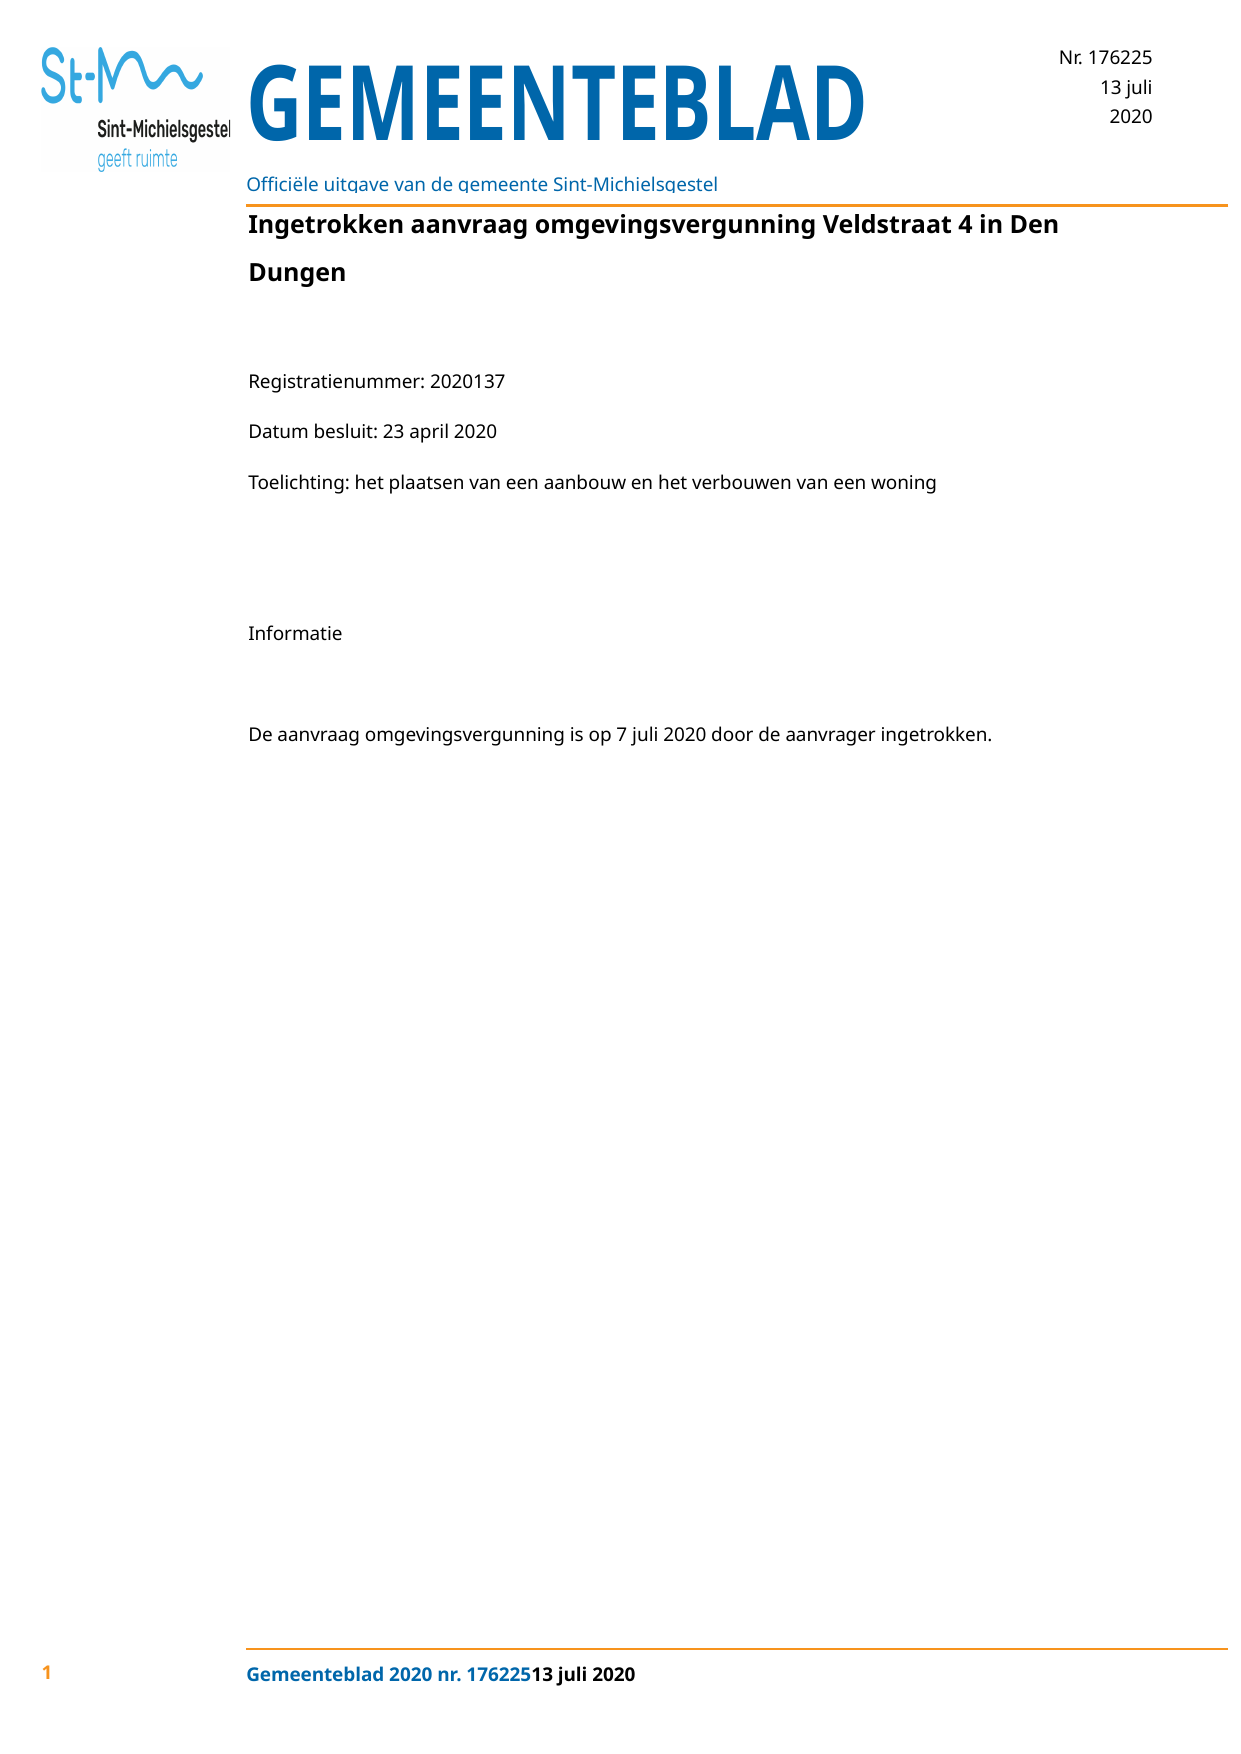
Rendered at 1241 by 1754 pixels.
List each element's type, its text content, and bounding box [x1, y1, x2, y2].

text Registratienummer: 2020137 [248, 368, 1152, 394]
text Ingetrokken aanvraag omgevingsvergunning Veldstraat 4 in Den Dungen [248, 207, 1152, 288]
picture [41, 47, 231, 172]
text Toelichting: het plaatsen van een aanbouw en het verbouwen van een woning [248, 469, 1152, 495]
text Datum besluit: 23 april 2020 [248, 419, 1152, 444]
text De aanvraag omgevingsvergunning is op 7 juli 2020 door de aanvrager ingetrokken. [248, 721, 1152, 747]
text Informatie [248, 620, 1152, 646]
